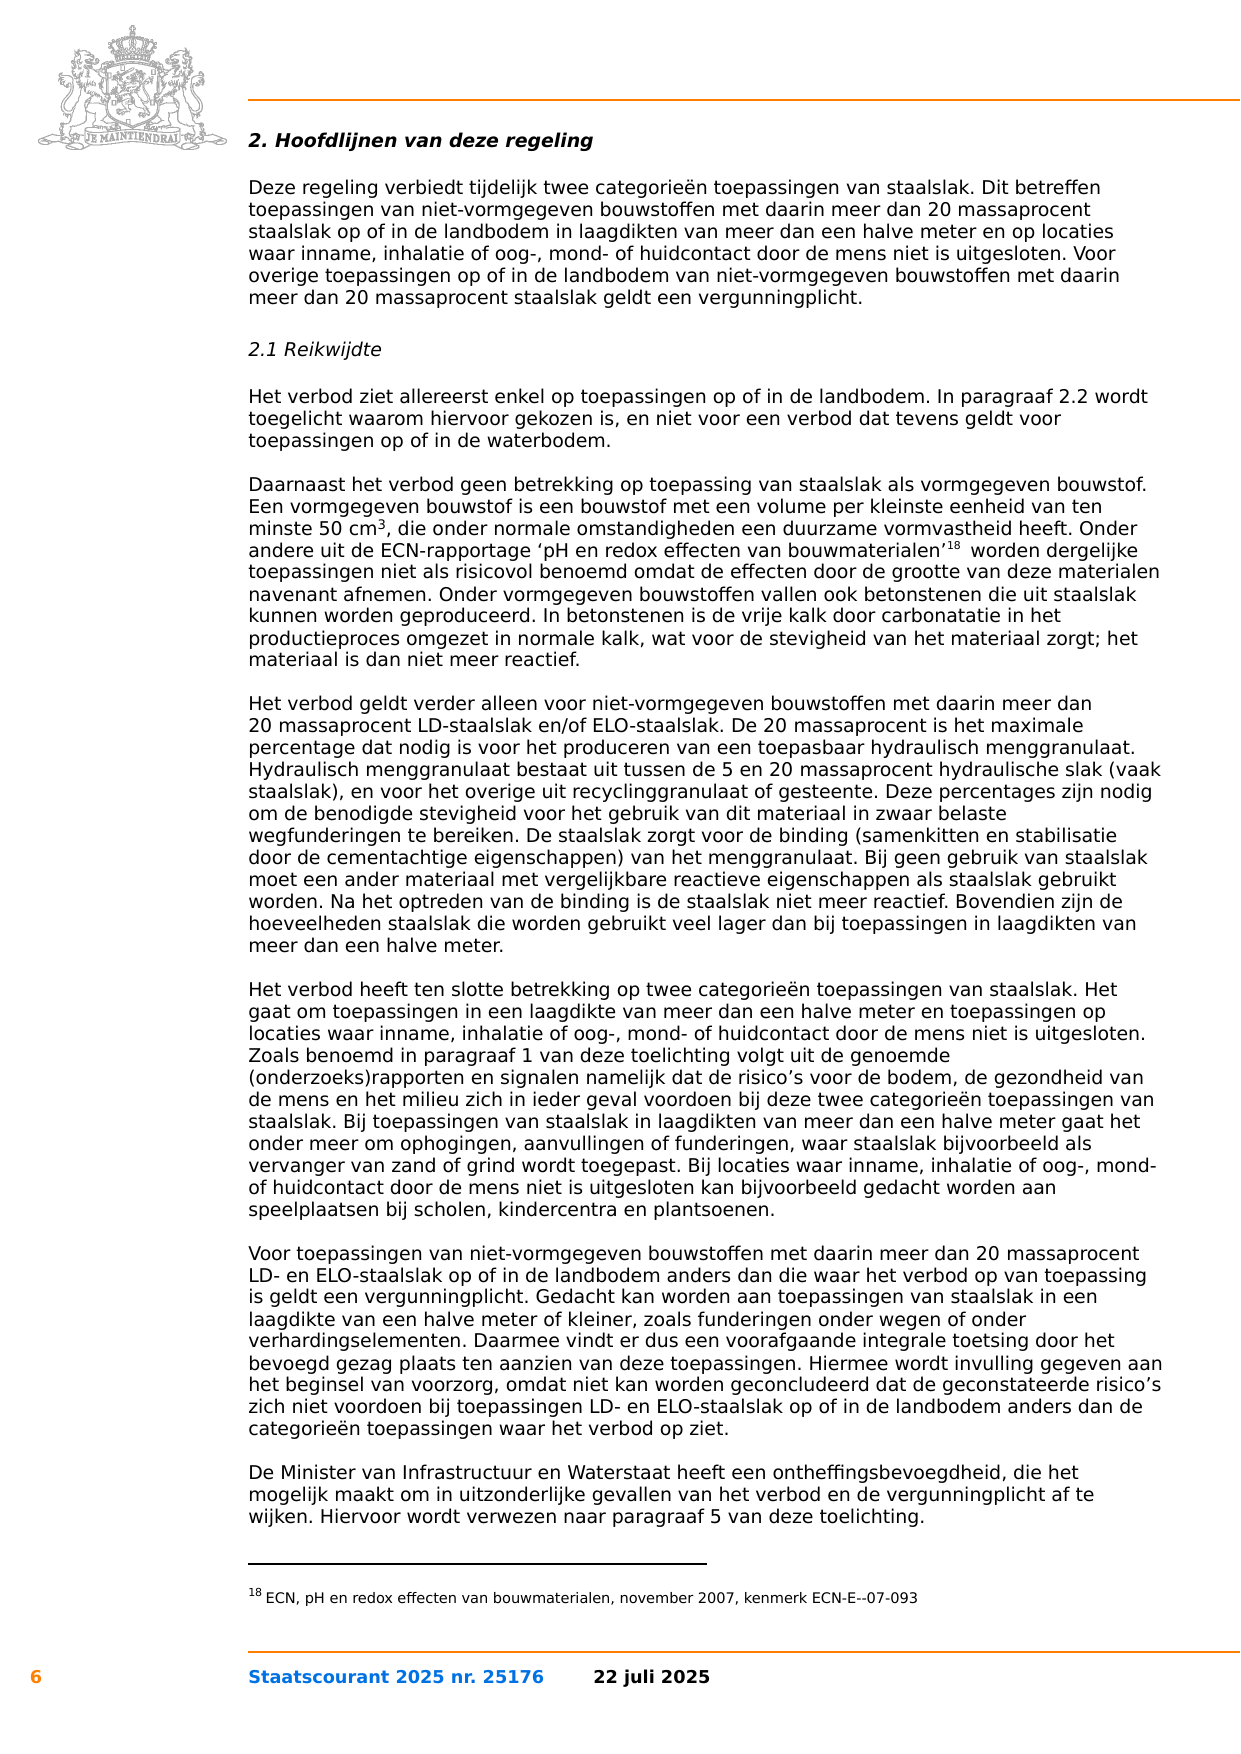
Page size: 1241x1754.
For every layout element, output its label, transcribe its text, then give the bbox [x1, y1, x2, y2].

text Het verbod ziet allereerst enkel op toepassingen op of in de landbodem. In paragraaf 2.2 wordt toegelicht waarom hiervoor gekozen is, en niet voor een verbod dat tevens geldt voor toepassingen op of in de waterbodem. [248, 386, 1163, 452]
subtitle 2.1 Reikwijdte [248, 339, 1163, 361]
picture [38, 25, 227, 150]
text Voor toepassingen van niet-vormgegeven bouwstoffen met daarin meer dan 20 massaprocent LD- en ELO-staalslak op of in de landbodem anders dan die waar het verbod op van toepassing is geldt een vergunningplicht. Gedacht kan worden aan toepassingen van staalslak in een laagdikte van een halve meter of kleiner, zoals funderingen onder wegen of onder verhardingselementen. Daarmee vindt er dus een voorafgaande integrale toetsing door het bevoegd gezag plaats ten aanzien van deze toepassingen. Hiermee wordt invulling gegeven aan het beginsel van voorzorg, omdat niet kan worden geconcludeerd dat de geconstateerde risico’s zich niet voordoen bij toepassingen LD- en ELO-staalslak op of in de landbodem anders dan de categorieën toepassingen waar het verbod op ziet. [248, 1242, 1163, 1440]
text Het verbod geldt verder alleen voor niet-vormgegeven bouwstoffen met daarin meer dan 20 massaprocent LD-staalslak en/of ELO-staalslak. De 20 massaprocent is het maximale percentage dat nodig is voor het produceren van een toepasbaar hydraulisch menggranulaat. Hydraulisch menggranulaat bestaat uit tussen de 5 en 20 massaprocent hydraulische slak (vaak staalslak), en voor het overige uit recyclinggranulaat of gesteente. Deze percentages zijn nodig om de benodigde stevigheid voor het gebruik van dit materiaal in zwaar belaste wegfunderingen te bereiken. De staalslak zorgt voor de binding (samenkitten en stabilisatie door de cementachtige eigenschappen) van het menggranulaat. Bij geen gebruik van staalslak moet een ander materiaal met vergelijkbare reactieve eigenschappen als staalslak gebruikt worden. Na het optreden van de binding is de staalslak niet meer reactief. Bovendien zijn de hoeveelheden staalslak die worden gebruikt veel lager dan bij toepassingen in laagdikten van meer dan een halve meter. [248, 693, 1163, 957]
subtitle 2. Hoofdlijnen van deze regeling [248, 130, 1163, 152]
text ECN, pH en redox effecten van bouwmaterialen, november 2007, kenmerk ECN-E--07-093 [248, 1586, 1163, 1608]
text Deze regeling verbiedt tijdelijk twee categorieën toepassingen van staalslak. Dit betreffen toepassingen van niet-vormgegeven bouwstoffen met daarin meer dan 20 massaprocent staalslak op of in de landbodem in laagdikten van meer dan een halve meter en op locaties waar inname, inhalatie of oog-, mond- of huidcontact door de mens niet is uitgesloten. Voor overige toepassingen op of in de landbodem van niet-vormgegeven bouwstoffen met daarin meer dan 20 massaprocent staalslak geldt een vergunningplicht. [248, 177, 1163, 309]
text Daarnaast het verbod geen betrekking op toepassing van staalslak als vormgegeven bouwstof. Een vormgegeven bouwstof is een bouwstof met een volume per kleinste eenheid van ten minste 50 cm3, die onder normale omstandigheden een duurzame vormvastheid heeft. Onder andere uit de ECN-rapportage ‘pH en redox effecten van bouwmaterialen’ worden dergelijke toepassingen niet als risicovol benoemd omdat de effecten door de grootte van deze materialen navenant afnemen. Onder vormgegeven bouwstoffen vallen ook betonstenen die uit staalslak kunnen worden geproduceerd. In betonstenen is de vrije kalk door carbonatatie in het productieproces omgezet in normale kalk, wat voor de stevigheid van het materiaal zorgt; het materiaal is dan niet meer reactief. [248, 473, 1163, 671]
text Het verbod heeft ten slotte betrekking op twee categorieën toepassingen van staalslak. Het gaat om toepassingen in een laagdikte van meer dan een halve meter en toepassingen op locaties waar inname, inhalatie of oog-, mond- of huidcontact door de mens niet is uitgesloten. Zoals benoemd in paragraaf 1 van deze toelichting volgt uit de genoemde (onderzoeks)rapporten en signalen namelijk dat de risico’s voor de bodem, de gezondheid van de mens en het milieu zich in ieder geval voordoen bij deze twee categorieën toepassingen van staalslak. Bij toepassingen van staalslak in laagdikten van meer dan een halve meter gaat het onder meer om ophogingen, aanvullingen of funderingen, waar staalslak bijvoorbeeld als vervanger van zand of grind wordt toegepast. Bij locaties waar inname, inhalatie of oog-, mond- of huidcontact door de mens niet is uitgesloten kan bijvoorbeeld gedacht worden aan speelplaatsen bij scholen, kindercentra en plantsoenen. [248, 979, 1163, 1221]
text De Minister van Infrastructuur en Waterstaat heeft een ontheffingsbevoegdheid, die het mogelijk maakt om in uitzonderlijke gevallen van het verbod en de vergunningplicht af te wijken. Hiervoor wordt verwezen naar paragraaf 5 van deze toelichting. [248, 1462, 1163, 1528]
